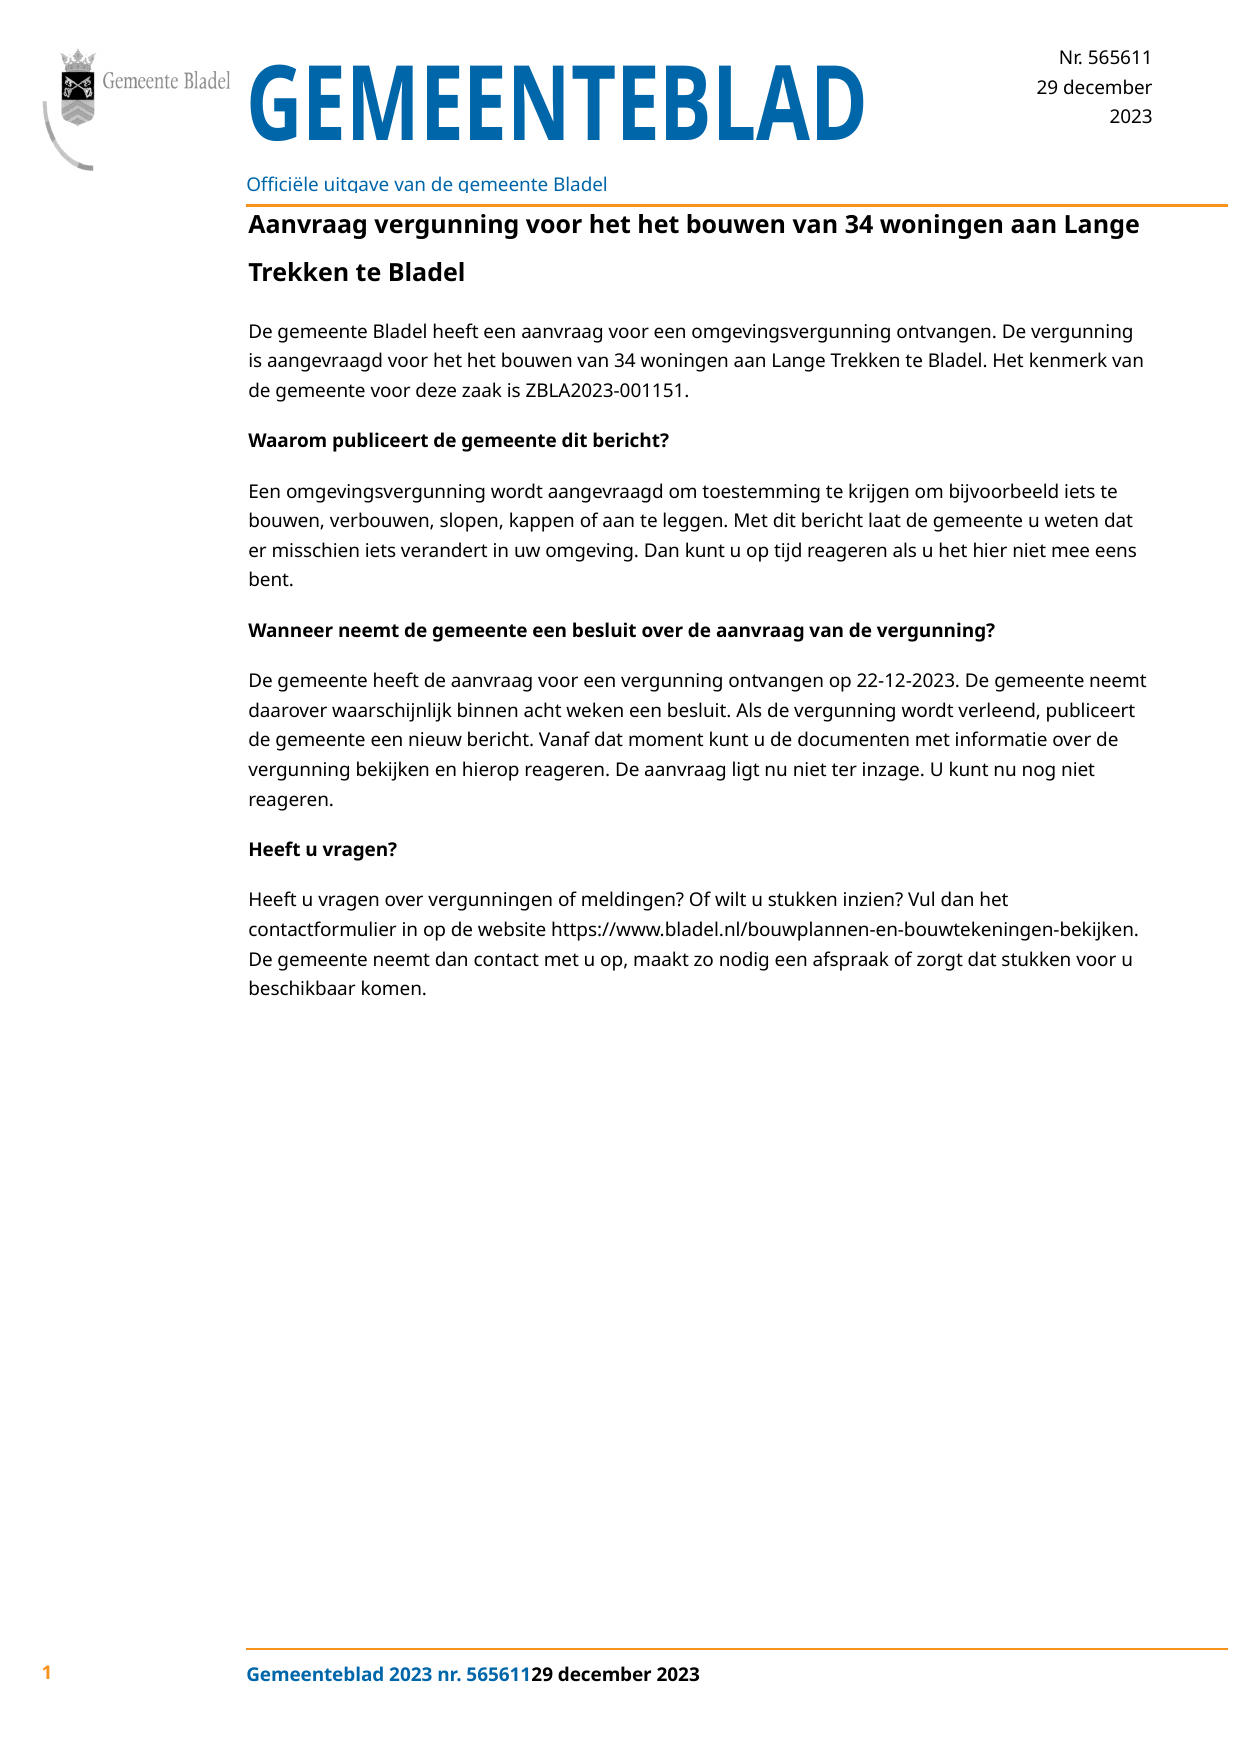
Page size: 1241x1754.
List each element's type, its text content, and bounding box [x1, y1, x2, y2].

text Een omgevingsvergunning wordt aangevraagd om toestemming te krijgen om bijvoorbeeld iets te bouwen, verbouwen, slopen, kappen of aan te leggen. Met dit bericht laat de gemeente u weten dat er misschien iets verandert in uw omgeving. Dan kunt u op tijd reageren als u het hier niet mee eens bent. [248, 478, 1152, 592]
text Heeft u vragen? [248, 836, 1152, 862]
text De gemeente heeft de aanvraag voor een vergunning ontvangen op 22-12-2023. De gemeente neemt daarover waarschijnlijk binnen acht weken een besluit. Als de vergunning wordt verleend, publiceert de gemeente een nieuw bericht. Vanaf dat moment kunt u de documenten met informatie over de vergunning bekijken en hierop reageren. De aanvraag ligt nu niet ter inzage. U kunt nu nog niet reageren. [248, 667, 1152, 812]
text De gemeente Bladel heeft een aanvraag voor een omgevingsvergunning ontvangen. De vergunning is aangevraagd voor het het bouwen van 34 woningen aan Lange Trekken te Bladel. Het kenmerk van de gemeente voor deze zaak is ZBLA2023-001151. [248, 318, 1152, 403]
text Wanneer neemt de gemeente een besluit over de aanvraag van de vergunning? [248, 617, 1152, 643]
text Aanvraag vergunning voor het het bouwen van 34 woningen aan Lange Trekken te Bladel [248, 207, 1152, 288]
picture [41, 47, 231, 172]
text Heeft u vragen over vergunningen of meldingen? Of wilt u stukken inzien? Vul dan het contactformulier in op de website https://www.bladel.nl/bouwplannen-en-bouwtekeningen-bekijken. De gemeente neemt dan contact met u op, maakt zo nodig een afspraak of zorgt dat stukken voor u beschikbaar komen. [248, 887, 1152, 1001]
text Waarom publiceert de gemeente dit bericht? [248, 427, 1152, 453]
